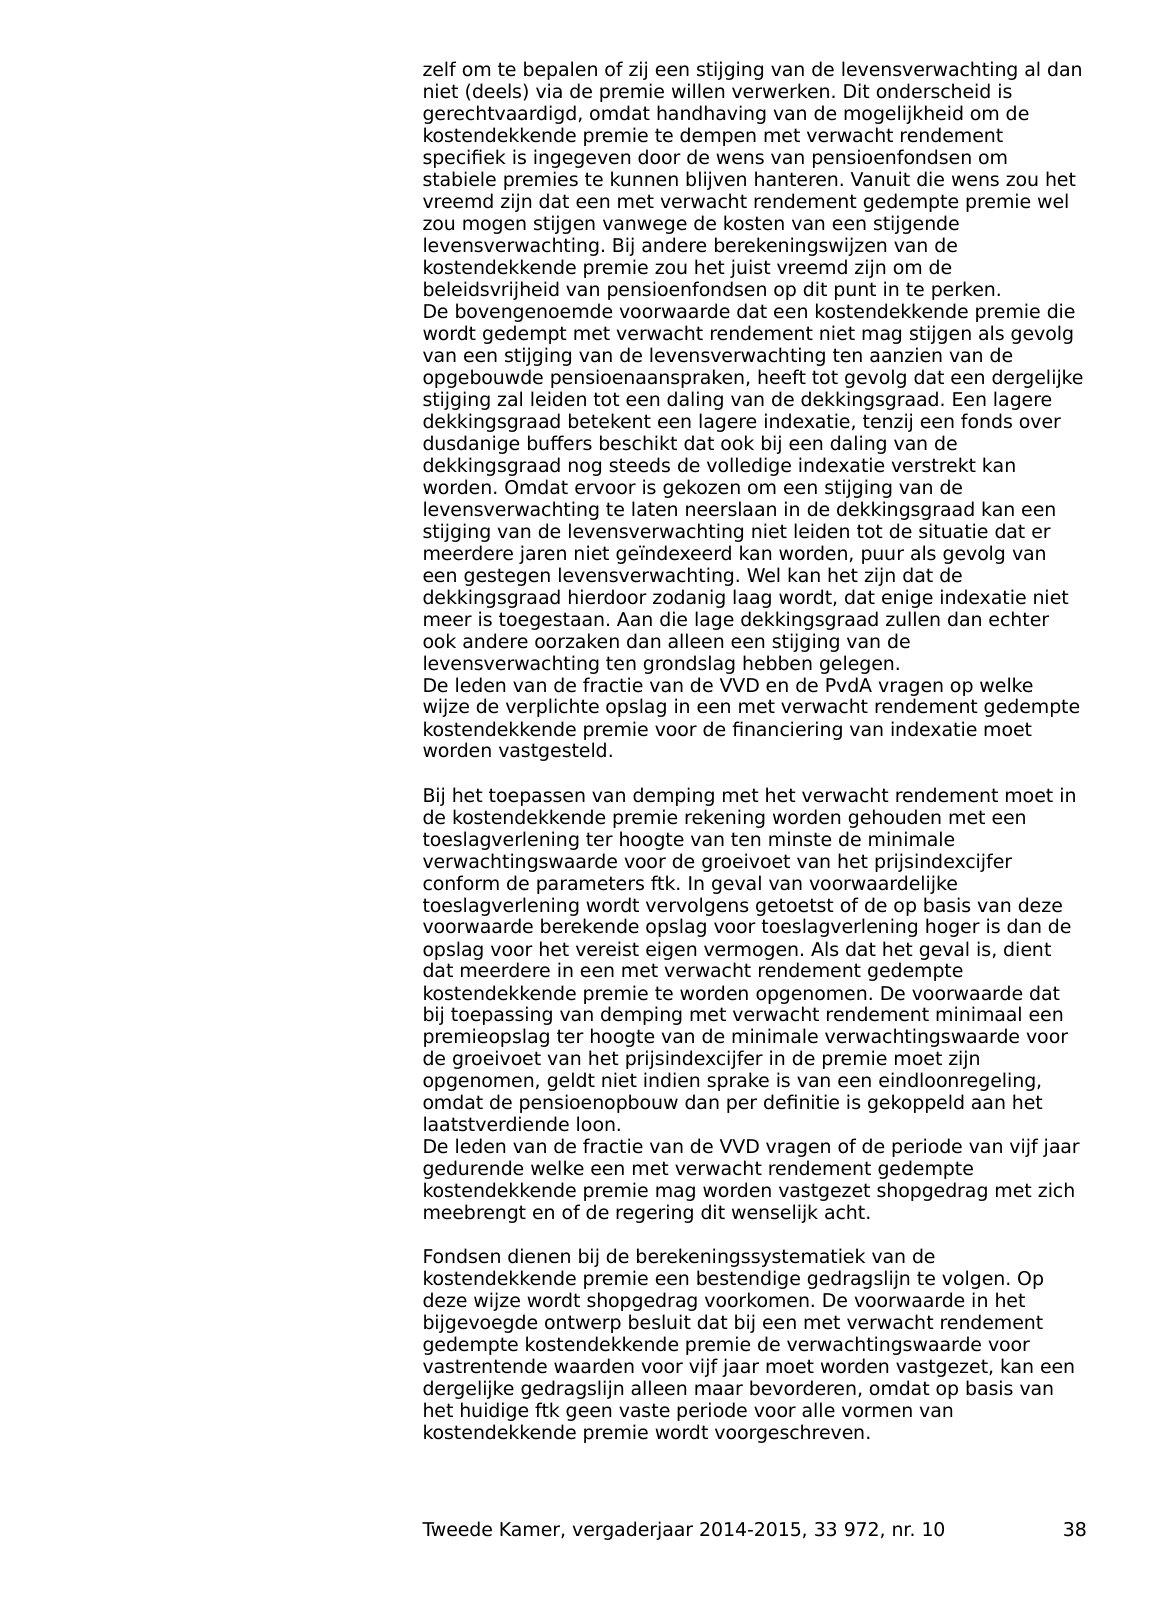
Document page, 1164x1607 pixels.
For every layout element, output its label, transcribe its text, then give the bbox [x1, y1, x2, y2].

text De leden van de fractie van de VVD vragen of de periode van vijf jaar gedurende welke een met verwacht rendement gedempte kostendekkende premie mag worden vastgezet shopgedrag met zich meebrengt en of de regering dit wenselijk acht. [422, 1136, 1087, 1224]
text zelf om te bepalen of zij een stijging van de levensverwachting al dan niet (deels) via de premie willen verwerken. Dit onderscheid is gerechtvaardigd, omdat handhaving van de mogelijkheid om de kostendekkende premie te dempen met verwacht rendement specifiek is ingegeven door de wens van pensioenfondsen om stabiele premies te kunnen blijven hanteren. Vanuit die wens zou het vreemd zijn dat een met verwacht rendement gedempte premie wel zou mogen stijgen vanwege de kosten van een stijgende levensverwachting. Bij andere berekeningswijzen van de kostendekkende premie zou het juist vreemd zijn om de beleidsvrijheid van pensioenfondsen op dit punt in te perken. [422, 59, 1087, 301]
text De bovengenoemde voorwaarde dat een kostendekkende premie die wordt gedempt met verwacht rendement niet mag stijgen als gevolg van een stijging van de levensverwachting ten aanzien van de opgebouwde pensioenaanspraken, heeft tot gevolg dat een dergelijke stijging zal leiden tot een daling van de dekkingsgraad. Een lagere dekkingsgraad betekent een lagere indexatie, tenzij een fonds over dusdanige buffers beschikt dat ook bij een daling van de dekkingsgraad nog steeds de volledige indexatie verstrekt kan worden. Omdat ervoor is gekozen om een stijging van de levensverwachting te laten neerslaan in de dekkingsgraad kan een stijging van de levensverwachting niet leiden tot de situatie dat er meerdere jaren niet geïndexeerd kan worden, puur als gevolg van een gestegen levensverwachting. Wel kan het zijn dat de dekkingsgraad hierdoor zodanig laag wordt, dat enige indexatie niet meer is toegestaan. Aan die lage dekkingsgraad zullen dan echter ook andere oorzaken dan alleen een stijging van de levensverwachting ten grondslag hebben gelegen. [422, 301, 1087, 674]
text Fondsen dienen bij de berekeningssystematiek van de kostendekkende premie een bestendige gedragslijn te volgen. Op deze wijze wordt shopgedrag voorkomen. De voorwaarde in het bijgevoegde ontwerp besluit dat bij een met verwacht rendement gedempte kostendekkende premie de verwachtingswaarde voor vastrentende waarden voor vijf jaar moet worden vastgezet, kan een dergelijke gedragslijn alleen maar bevorderen, omdat op basis van het huidige ftk geen vaste periode voor alle vormen van kostendekkende premie wordt voorgeschreven. [422, 1246, 1087, 1444]
text De leden van de fractie van de VVD en de PvdA vragen op welke wijze de verplichte opslag in een met verwacht rendement gedempte kostendekkende premie voor de financiering van indexatie moet worden vastgesteld. [422, 674, 1087, 762]
text Bij het toepassen van demping met het verwacht rendement moet in de kostendekkende premie rekening worden gehouden met een toeslagverlening ter hoogte van ten minste de minimale verwachtingswaarde voor de groeivoet van het prijsindexcijfer conform de parameters ftk. In geval van voorwaardelijke toeslagverlening wordt vervolgens getoetst of de op basis van deze voorwaarde berekende opslag voor toeslagverlening hoger is dan de opslag voor het vereist eigen vermogen. Als dat het geval is, dient dat meerdere in een met verwacht rendement gedempte kostendekkende premie te worden opgenomen. De voorwaarde dat bij toepassing van demping met verwacht rendement minimaal een premieopslag ter hoogte van de minimale verwachtingswaarde voor de groeivoet van het prijsindexcijfer in de premie moet zijn opgenomen, geldt niet indien sprake is van een eindloonregeling, omdat de pensioenopbouw dan per definitie is gekoppeld aan het laatstverdiende loon. [422, 784, 1087, 1136]
